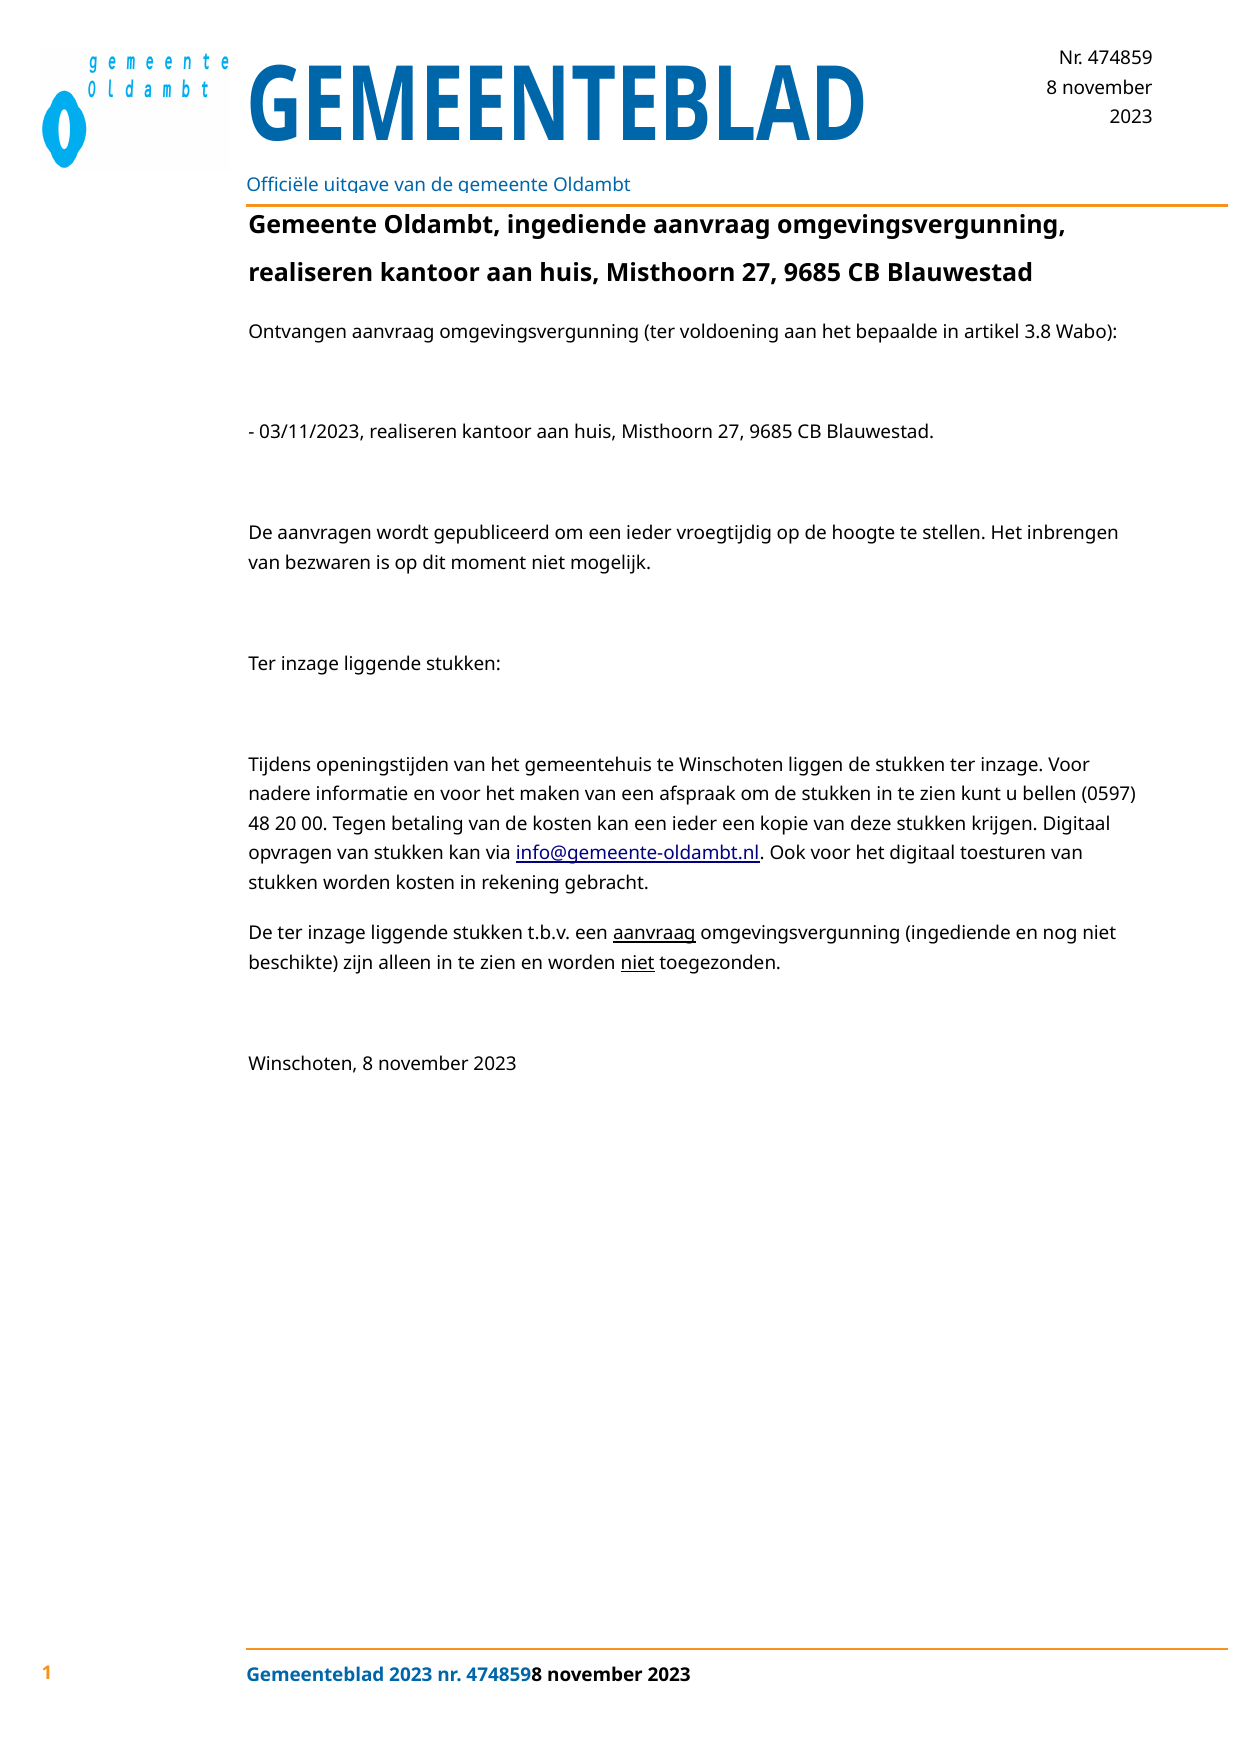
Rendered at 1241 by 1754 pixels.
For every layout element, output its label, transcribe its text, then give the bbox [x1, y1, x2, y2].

text Tijdens openingstijden van het gemeentehuis te Winschoten liggen de stukken ter inzage. Voor nadere informatie en voor het maken van een afspraak om de stukken in te zien kunt u bellen (0597) 48 20 00. Tegen betaling van de kosten kan een ieder een kopie van deze stukken krijgen. Digitaal opvragen van stukken kan via info@gemeente-oldambt.nl. Ook voor het digitaal toesturen van stukken worden kosten in rekening gebracht. [248, 751, 1152, 895]
text De ter inzage liggende stukken t.b.v. een aanvraag omgevingsvergunning (ingediende en nog niet beschikte) zijn alleen in te zien en worden niet toegezonden. [248, 919, 1152, 975]
text - 03/11/2023, realiseren kantoor aan huis, Misthoorn 27, 9685 CB Blauwestad. [248, 419, 1152, 444]
picture [41, 47, 231, 172]
text Gemeente Oldambt, ingediende aanvraag omgevingsvergunning, realiseren kantoor aan huis, Misthoorn 27, 9685 CB Blauwestad [248, 207, 1152, 288]
text Ontvangen aanvraag omgevingsvergunning (ter voldoening aan het bepaalde in artikel 3.8 Wabo): [248, 318, 1152, 344]
text Winschoten, 8 november 2023 [248, 1050, 1152, 1076]
text De aanvragen wordt gepubliceerd om een ieder vroegtijdig op de hoogte te stellen. Het inbrengen van bezwaren is op dit moment niet mogelijk. [248, 519, 1152, 575]
text Ter inzage liggende stukken: [248, 650, 1152, 676]
